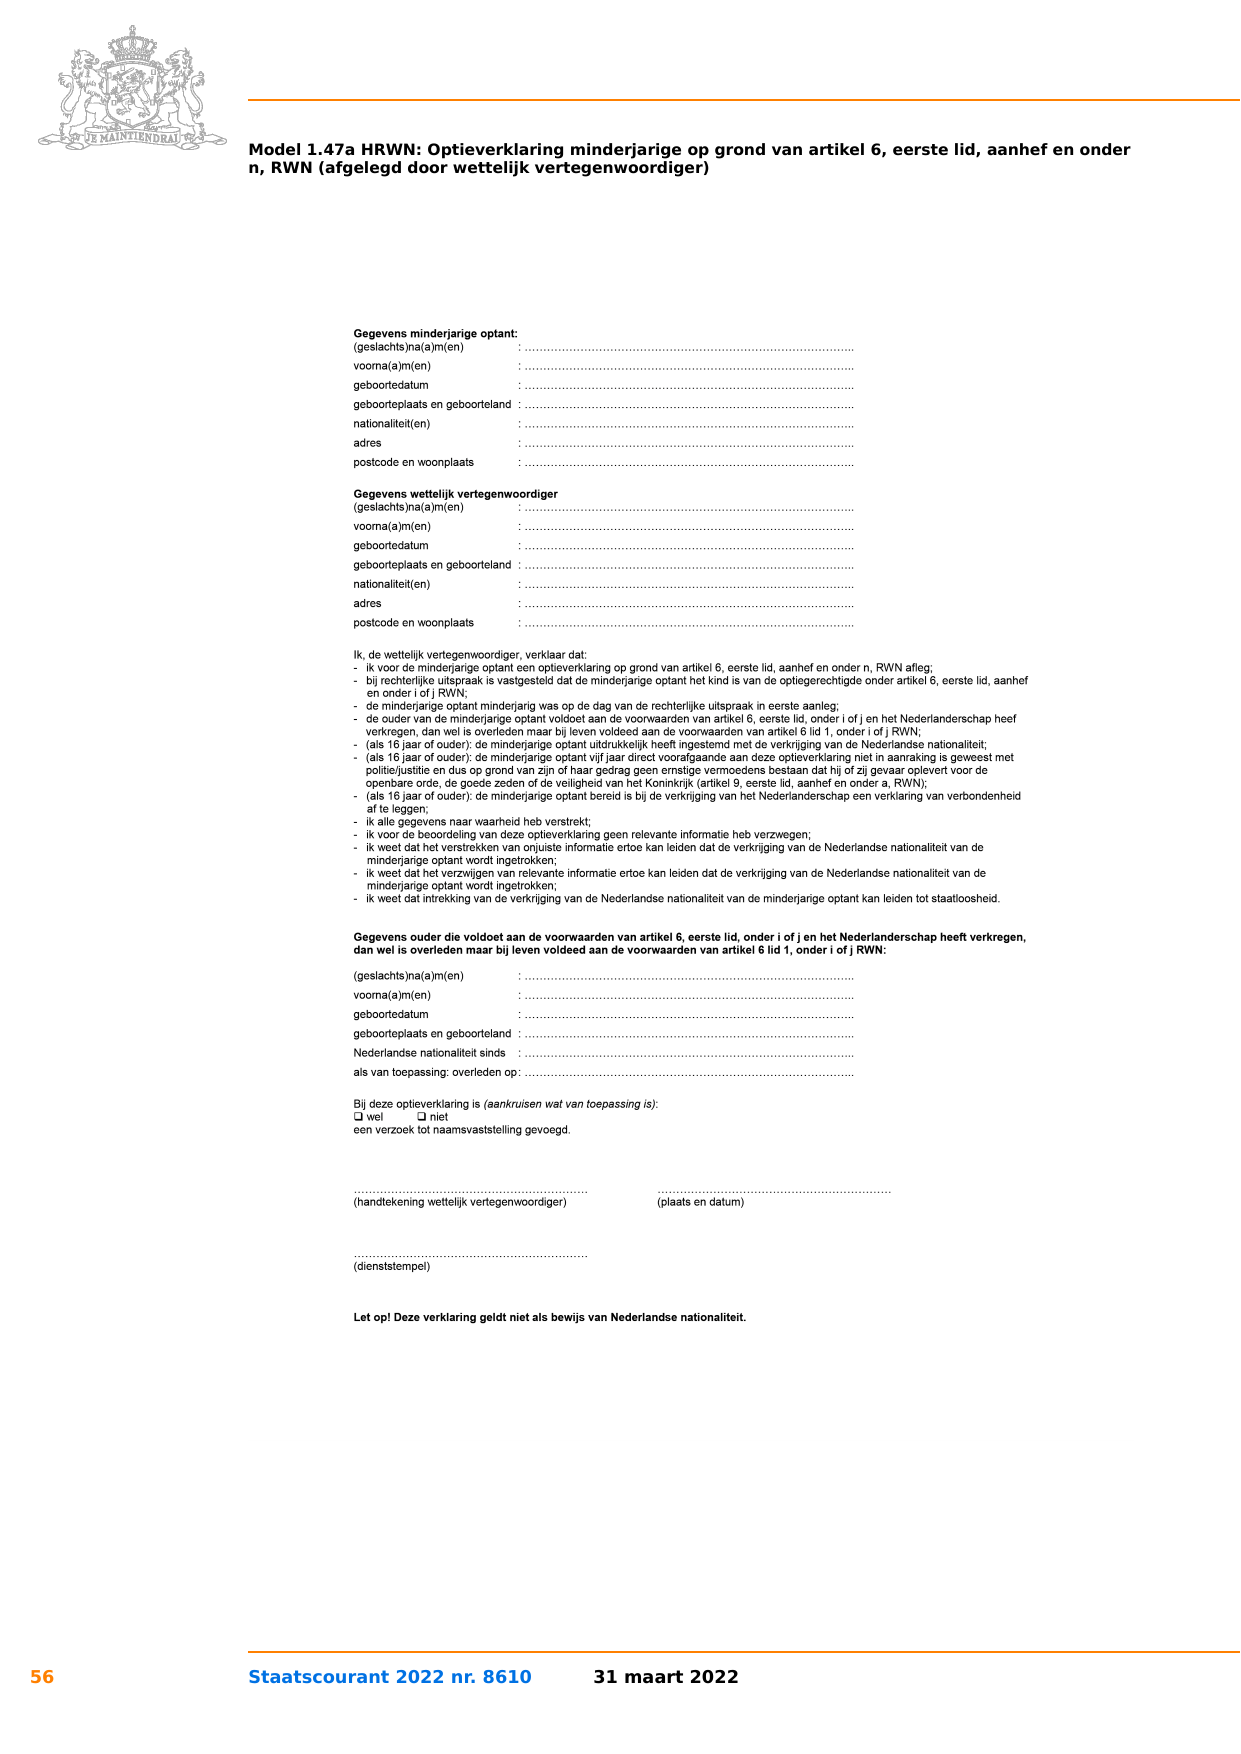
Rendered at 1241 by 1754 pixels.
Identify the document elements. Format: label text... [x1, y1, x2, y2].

picture [38, 25, 227, 150]
picture [248, 188, 1134, 1441]
text Model 1.47a HRWN: Optieverklaring minderjarige op grond van artikel 6, eerste lid, aanhef en onder n, RWN (afgelegd door wettelijk vertegenwoordiger) [248, 141, 1134, 177]
